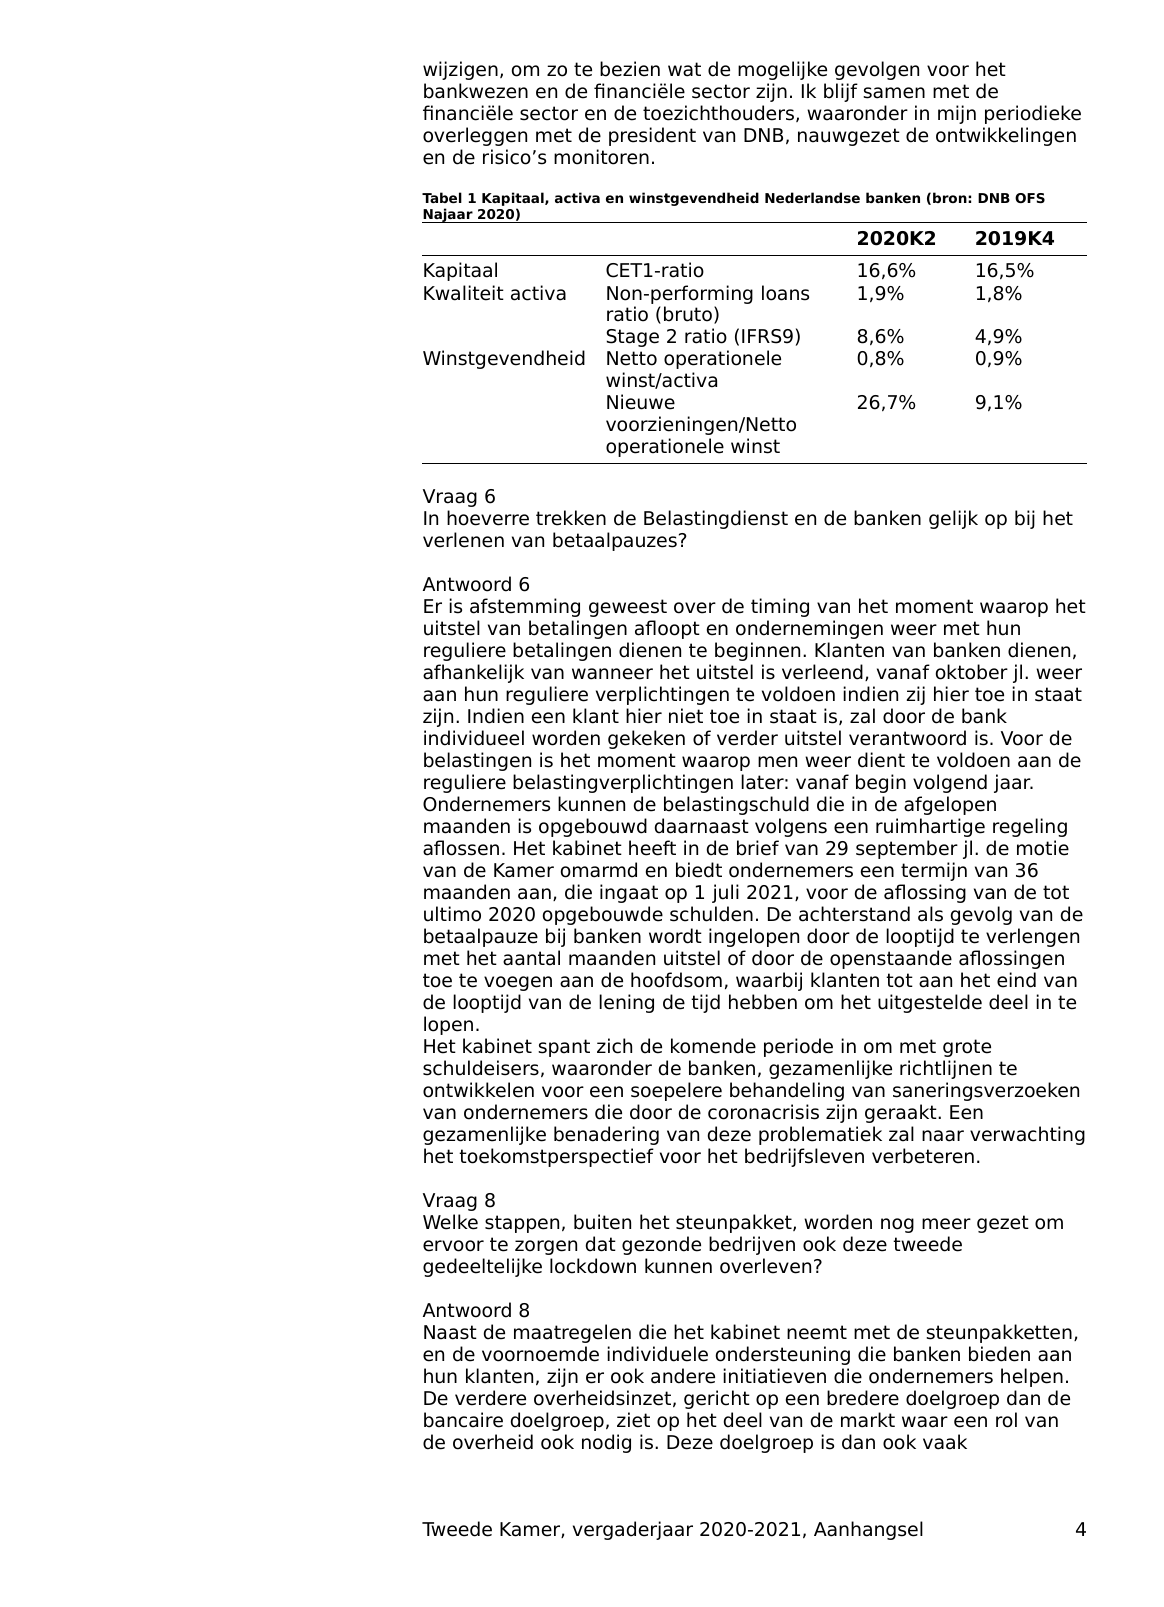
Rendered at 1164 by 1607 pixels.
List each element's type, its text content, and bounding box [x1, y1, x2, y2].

table_cell 4,9% [969, 326, 1087, 348]
text Vraag 6 [422, 486, 1087, 508]
text Vraag 8 [422, 1190, 1087, 1212]
table_cell Kwaliteit activa [422, 283, 599, 326]
text Welke stappen, buiten het steunpakket, worden nog meer gezet om ervoor te zorgen dat gezonde bedrijven ook deze tweede gedeeltelijke lockdown kunnen overleven? [422, 1212, 1087, 1278]
table_cell 9,1% [969, 392, 1087, 463]
table_cell 2019K4 [969, 223, 1087, 255]
table_cell 1,8% [969, 283, 1087, 326]
table_cell Kapitaal [422, 256, 599, 282]
table_cell 26,7% [850, 392, 968, 463]
text Het kabinet spant zich de komende periode in om met grote schuldeisers, waaronder de banken, gezamenlijke richtlijnen te ontwikkelen voor een soepelere behandeling van saneringsverzoeken van ondernemers die door de coronacrisis zijn geraakt. Een gezamenlijke benadering van deze problematiek zal naar verwachting het toekomstperspectief voor het bedrijfsleven verbeteren. [422, 1036, 1087, 1168]
table_cell Non-performing loans ratio (bruto) [599, 283, 850, 326]
table_cell [422, 223, 599, 255]
table_cell 2020K2 [850, 223, 968, 255]
table_cell Nieuwe voorzieningen/Netto operationele winst [599, 392, 850, 463]
text Naast de maatregelen die het kabinet neemt met de steunpakketten, en de voornoemde individuele ondersteuning die banken bieden aan hun klanten, zijn er ook andere initiatieven die ondernemers helpen. [422, 1322, 1087, 1388]
table_cell 1,9% [850, 283, 968, 326]
table_cell [422, 326, 599, 348]
table_cell 16,6% [850, 256, 968, 282]
table_cell CET1-ratio [599, 256, 850, 282]
text wijzigen, om zo te bezien wat de mogelijke gevolgen voor het bankwezen en de financiële sector zijn. Ik blijf samen met de financiële sector en de toezichthouders, waaronder in mijn periodieke overleggen met de president van DNB, nauwgezet de ontwikkelingen en de risico’s monitoren. [422, 59, 1087, 169]
table_cell Stage 2 ratio (IFRS9) [599, 326, 850, 348]
table_cell 16,5% [969, 256, 1087, 282]
text Antwoord 8 [422, 1300, 1087, 1322]
table_cell 0,9% [969, 348, 1087, 392]
table_header Tabel 1 Kapitaal, activa en winstgevendheid Nederlandse banken (bron: DNB OFS Najaar 2020) [422, 191, 1087, 222]
text Er is afstemming geweest over de timing van het moment waarop het uitstel van betalingen afloopt en ondernemingen weer met hun reguliere betalingen dienen te beginnen. Klanten van banken dienen, afhankelijk van wanneer het uitstel is verleend, vanaf oktober jl. weer aan hun reguliere verplichtingen te voldoen indien zij hier toe in staat zijn. Indien een klant hier niet toe in staat is, zal door de bank individueel worden gekeken of verder uitstel verantwoord is. Voor de belastingen is het moment waarop men weer dient te voldoen aan de reguliere belastingverplichtingen later: vanaf begin volgend jaar. [422, 596, 1087, 794]
table_cell [599, 223, 850, 255]
text De verdere overheidsinzet, gericht op een bredere doelgroep dan de bancaire doelgroep, ziet op het deel van de markt waar een rol van de overheid ook nodig is. Deze doelgroep is dan ook vaak [422, 1388, 1087, 1454]
table_cell [422, 392, 599, 463]
table_cell Winstgevendheid [422, 348, 599, 392]
table_cell 8,6% [850, 326, 968, 348]
table_cell 0,8% [850, 348, 968, 392]
text Ondernemers kunnen de belastingschuld die in de afgelopen maanden is opgebouwd daarnaast volgens een ruimhartige regeling aflossen. Het kabinet heeft in de brief van 29 september jl. de motie van de Kamer omarmd en biedt ondernemers een termijn van 36 maanden aan, die ingaat op 1 juli 2021, voor de aflossing van de tot ultimo 2020 opgebouwde schulden. De achterstand als gevolg van de betaalpauze bij banken wordt ingelopen door de looptijd te verlengen met het aantal maanden uitstel of door de openstaande aflossingen toe te voegen aan de hoofdsom, waarbij klanten tot aan het eind van de looptijd van de lening de tijd hebben om het uitgestelde deel in te lopen. [422, 794, 1087, 1036]
text Antwoord 6 [422, 574, 1087, 596]
table_cell Netto operationele winst/activa [599, 348, 850, 392]
text In hoeverre trekken de Belastingdienst en de banken gelijk op bij het verlenen van betaalpauzes? [422, 508, 1087, 552]
